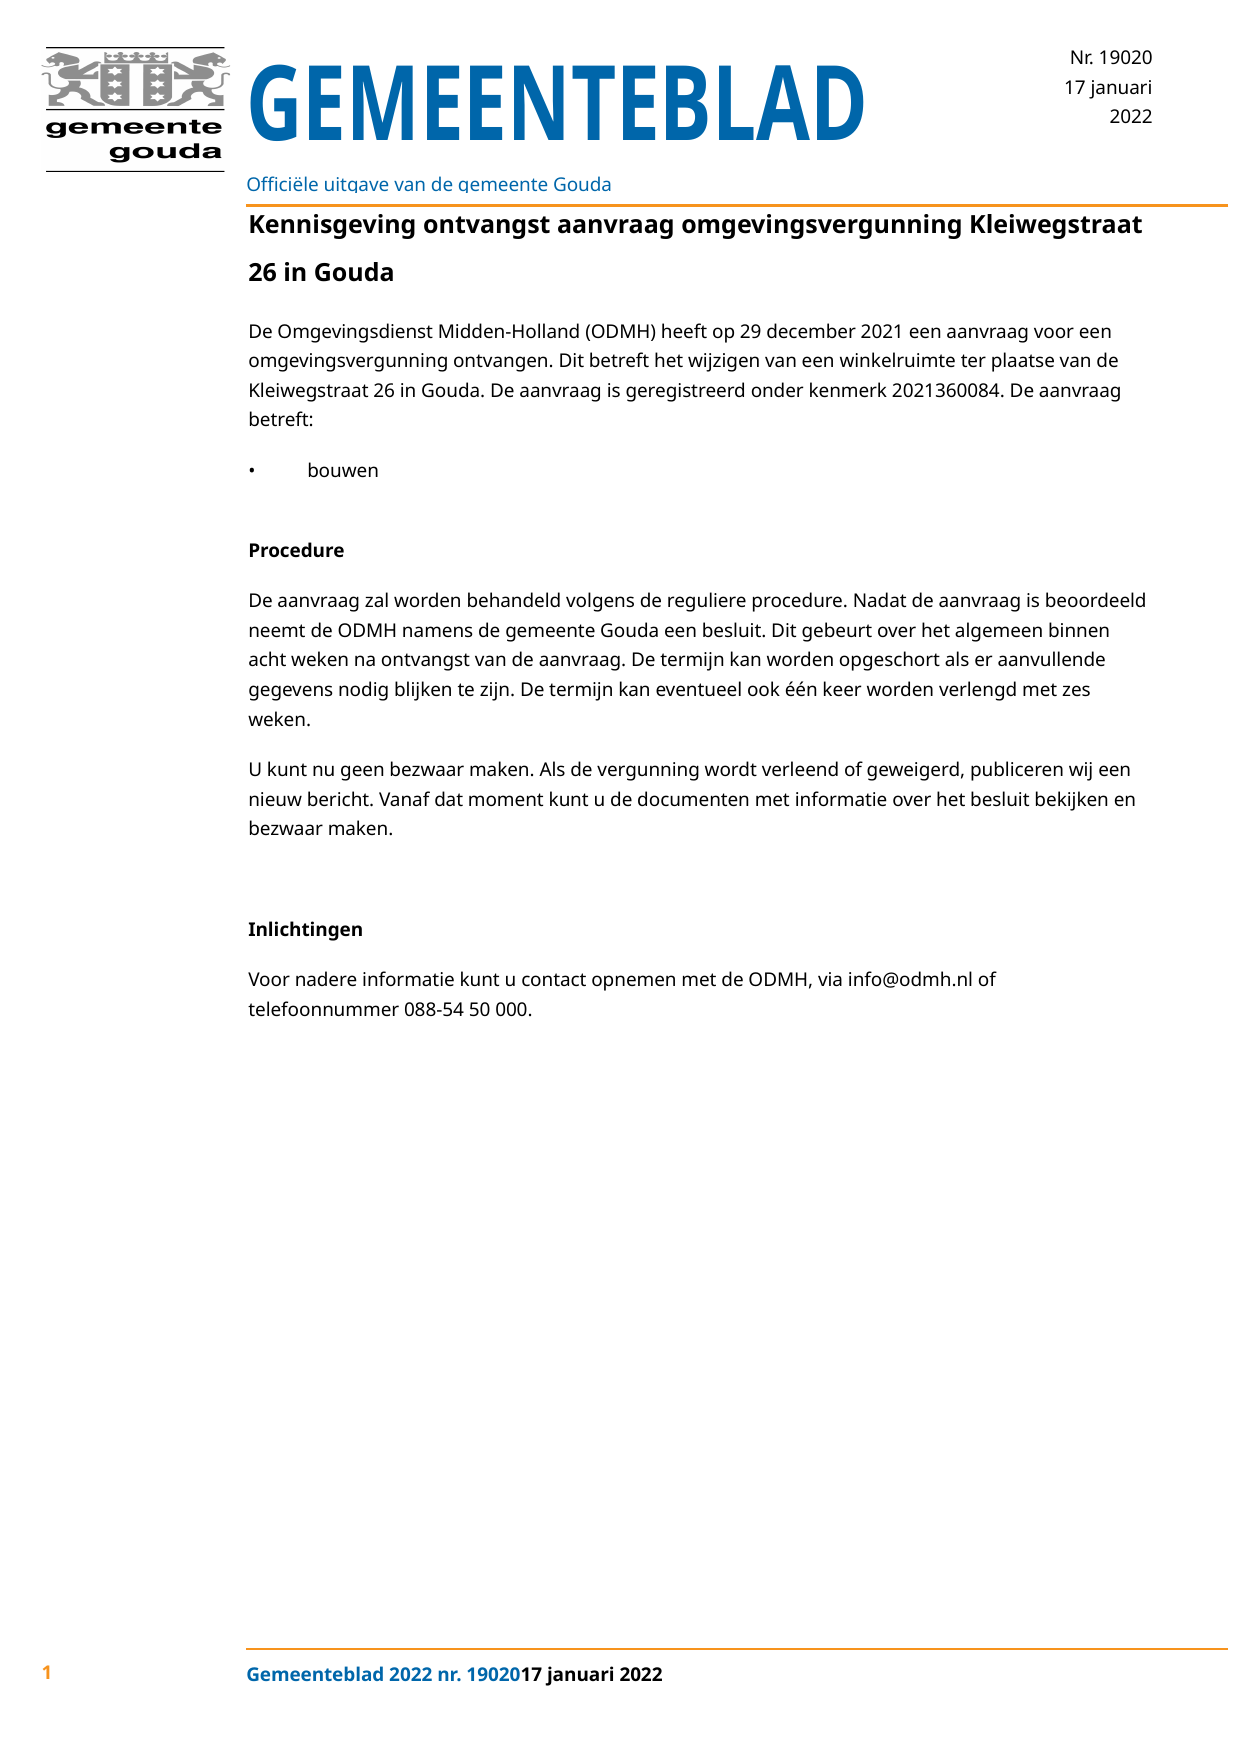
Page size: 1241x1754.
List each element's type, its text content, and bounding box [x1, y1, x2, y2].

text Procedure [248, 537, 1152, 563]
text De aanvraag zal worden behandeld volgens de reguliere procedure. Nadat de aanvraag is beoordeeld neemt de ODMH namens de gemeente Gouda een besluit. Dit gebeurt over het algemeen binnen acht weken na ontvangst van de aanvraag. De termijn kan worden opgeschort als er aanvullende gegevens nodig blijken te zijn. De termijn kan eventueel ook één keer worden verlengd met zes weken. [248, 587, 1152, 732]
picture [41, 47, 231, 172]
text Inlichtingen [248, 916, 1152, 942]
text U kunt nu geen bezwaar maken. Als de vergunning wordt verleend of geweigerd, publiceren wij een nieuw bericht. Vanaf dat moment kunt u de documenten met informatie over het besluit bekijken en bezwaar maken. [248, 756, 1152, 841]
list bouwen [248, 457, 1152, 483]
text De Omgevingsdienst Midden-Holland (ODMH) heeft op 29 december 2021 een aanvraag voor een omgevingsvergunning ontvangen. Dit betreft het wijzigen van een winkelruimte ter plaatse van de Kleiwegstraat 26 in Gouda. De aanvraag is geregistreerd onder kenmerk 2021360084. De aanvraag betreft: [248, 318, 1152, 432]
text Kennisgeving ontvangst aanvraag omgevingsvergunning Kleiwegstraat 26 in Gouda [248, 207, 1152, 288]
text Voor nadere informatie kunt u contact opnemen met de ODMH, via info@odmh.nl of telefoonnummer 088-54 50 000. [248, 967, 1152, 1022]
